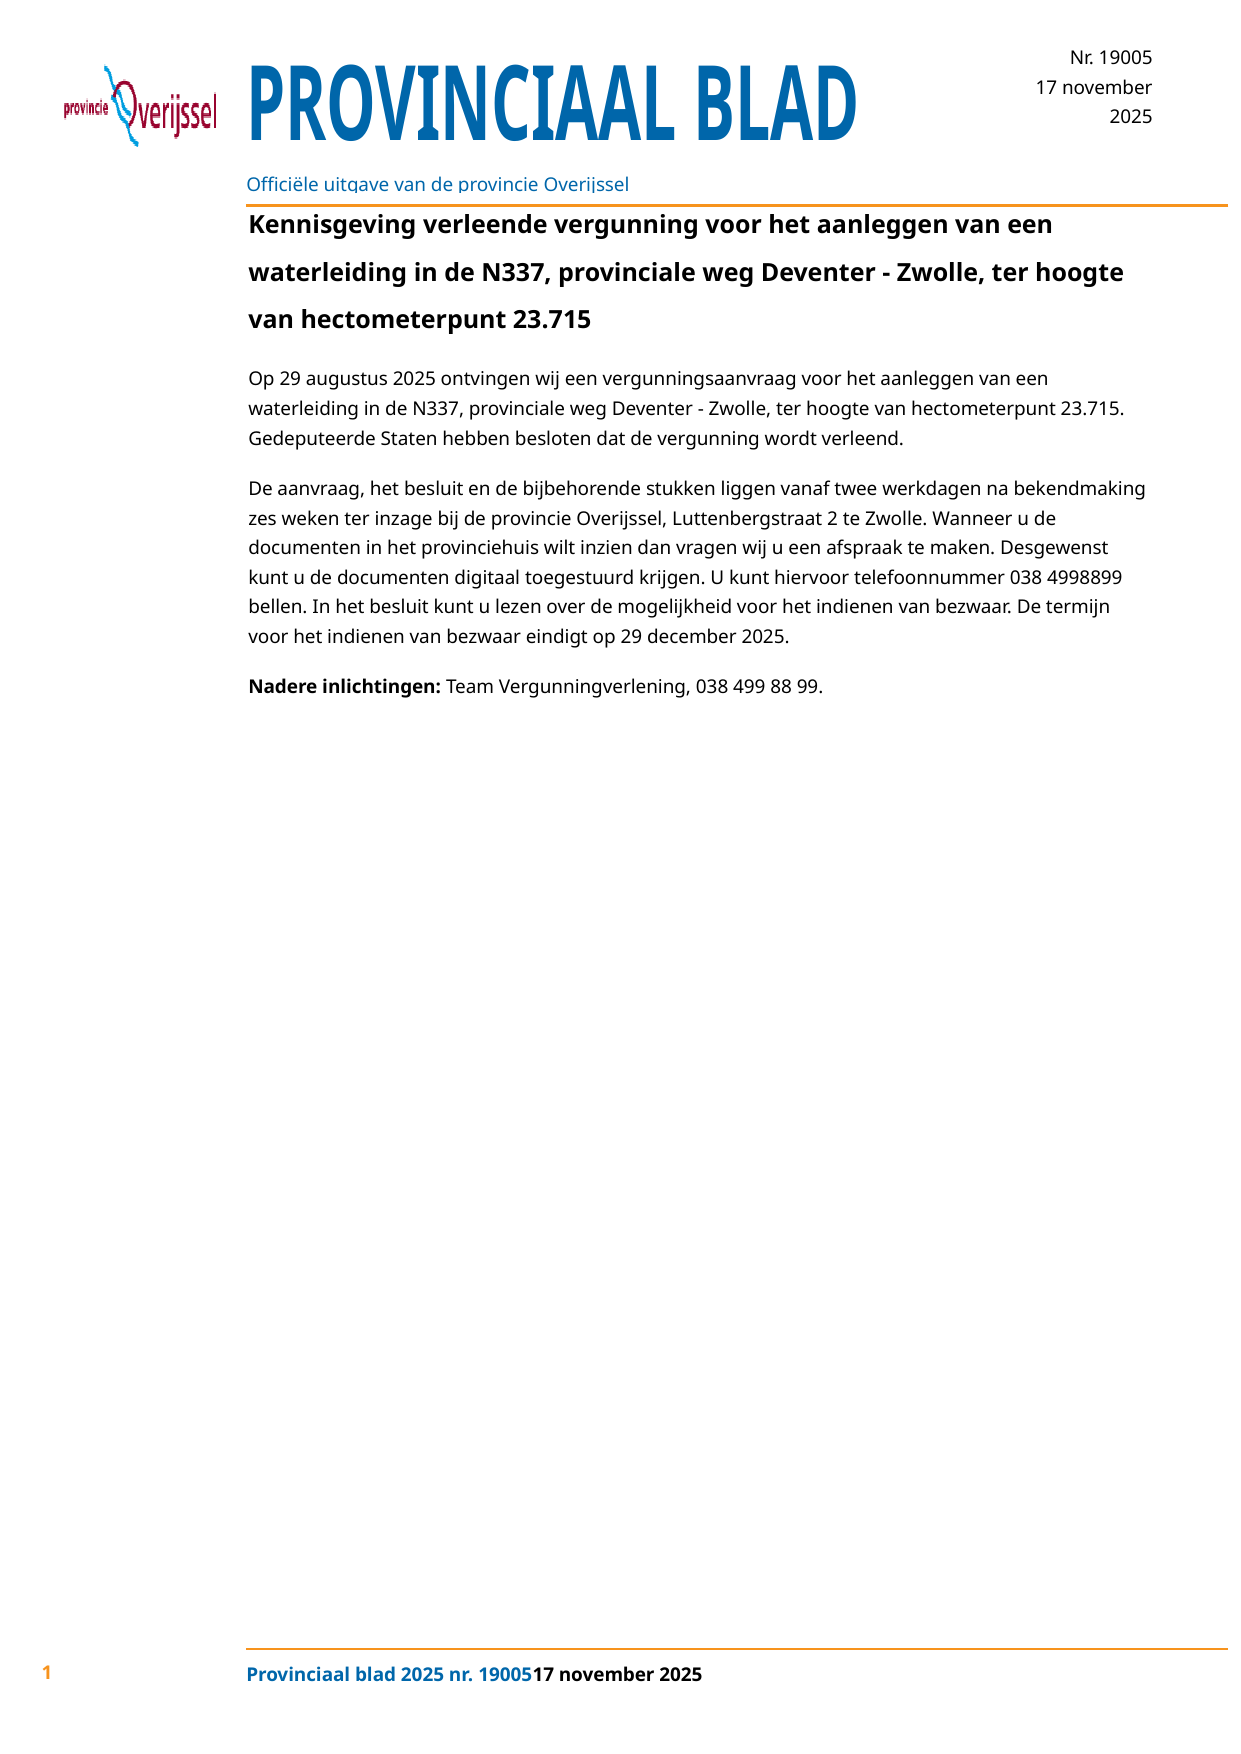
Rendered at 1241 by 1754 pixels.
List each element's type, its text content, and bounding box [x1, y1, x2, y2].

picture [41, 47, 231, 172]
text Nadere inlichtingen: Team Vergunningverlening, 038 499 88 99. [248, 673, 1152, 699]
text Kennisgeving verleende vergunning voor het aanleggen van een waterleiding in de N337, provinciale weg Deventer - Zwolle, ter hoogte van hectometerpunt 23.715 [248, 207, 1152, 336]
text Op 29 augustus 2025 ontvingen wij een vergunningsaanvraag voor het aanleggen van een waterleiding in de N337, provinciale weg Deventer - Zwolle, ter hoogte van hectometerpunt 23.715. Gedeputeerde Staten hebben besloten dat de vergunning wordt verleend. [248, 366, 1152, 450]
text De aanvraag, het besluit en de bijbehorende stukken liggen vanaf twee werkdagen na bekendmaking zes weken ter inzage bij de provincie Overijssel, Luttenbergstraat 2 te Zwolle. Wanneer u de documenten in het provinciehuis wilt inzien dan vragen wij u een afspraak te maken. Desgewenst kunt u de documenten digitaal toegestuurd krijgen. U kunt hiervoor telefoonnummer 038 4998899 bellen. In het besluit kunt u lezen over de mogelijkheid voor het indienen van bezwaar. De termijn voor het indienen van bezwaar eindigt op 29 december 2025. [248, 475, 1152, 649]
